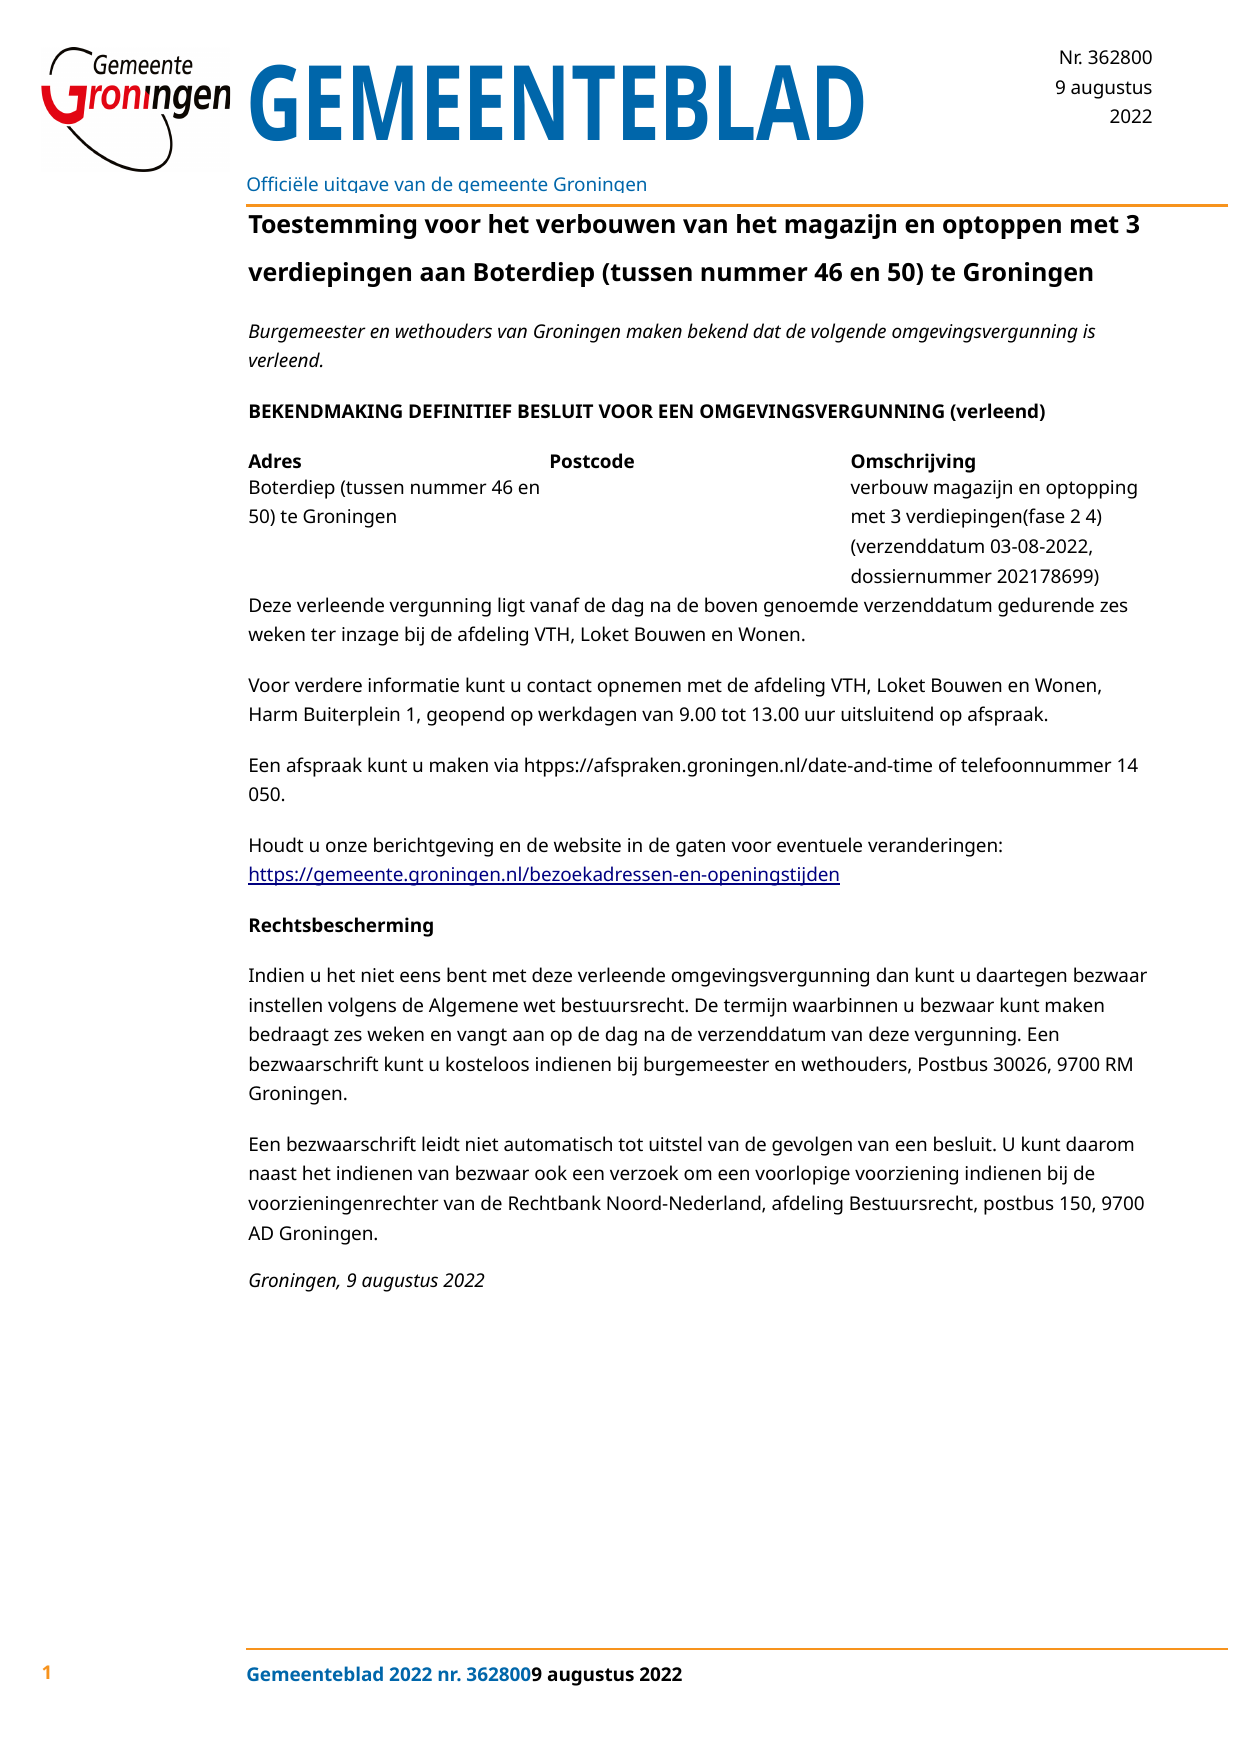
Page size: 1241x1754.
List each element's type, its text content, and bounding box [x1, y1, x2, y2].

text Rechtsbescherming [248, 912, 1152, 938]
text Groningen, 9 augustus 2022 [248, 1268, 1152, 1293]
table_header Adres [248, 449, 549, 474]
text Indien u het niet eens bent met deze verleende omgevingsvergunning dan kunt u daartegen bezwaar instellen volgens de Algemene wet bestuursrecht. De termijn waarbinnen u bezwaar kunt maken bedraagt zes weken en vangt aan op de dag na de verzenddatum van deze vergunning. Een bezwaarschrift kunt u kosteloos indienen bij burgemeester en wethouders, Postbus 30026, 9700 RM Groningen. [248, 962, 1152, 1106]
text Een afspraak kunt u maken via htpps://afspraken.groningen.nl/date-and-time of telefoonnummer 14 050. [248, 752, 1152, 807]
table_cell Boterdiep (tussen nummer 46 en 50) te Groningen [248, 474, 549, 589]
text BEKENDMAKING DEFINITIEF BESLUIT VOOR EEN OMGEVINGSVERGUNNING (verleend) [248, 398, 1152, 424]
table_cell [549, 474, 850, 589]
table_header Postcode [549, 449, 850, 474]
table_header Omschrijving [850, 449, 1152, 474]
text Houdt u onze berichtgeving en de website in de gaten voor eventuele veranderingen: https://gemeente.groningen.nl/bezoekadressen-en-openingstijden [248, 832, 1152, 887]
picture [41, 47, 231, 172]
text Deze verleende vergunning ligt vanaf de dag na de boven genoemde verzenddatum gedurende zes weken ter inzage bij de afdeling VTH, Loket Bouwen en Wonen. [248, 592, 1152, 647]
text Toestemming voor het verbouwen van het magazijn en optoppen met 3 verdiepingen aan Boterdiep (tussen nummer 46 en 50) te Groningen [248, 207, 1152, 288]
text Voor verdere informatie kunt u contact opnemen met de afdeling VTH, Loket Bouwen en Wonen, Harm Buiterplein 1, geopend op werkdagen van 9.00 tot 13.00 uur uitsluitend op afspraak. [248, 672, 1152, 727]
text Burgemeester en wethouders van Groningen maken bekend dat de volgende omgevingsvergunning is verleend. [248, 318, 1152, 373]
table_cell verbouw magazijn en optopping met 3 verdiepingen(fase 2 4) (verzenddatum 03-08-2022, dossiernummer 202178699) [850, 474, 1152, 589]
text Een bezwaarschrift leidt niet automatisch tot uitstel van de gevolgen van een besluit. U kunt daarom naast het indienen van bezwaar ook een verzoek om een voorlopige voorziening indienen bij de voorzieningenrechter van de Rechtbank Noord-Nederland, afdeling Bestuursrecht, postbus 150, 9700 AD Groningen. [248, 1131, 1152, 1246]
